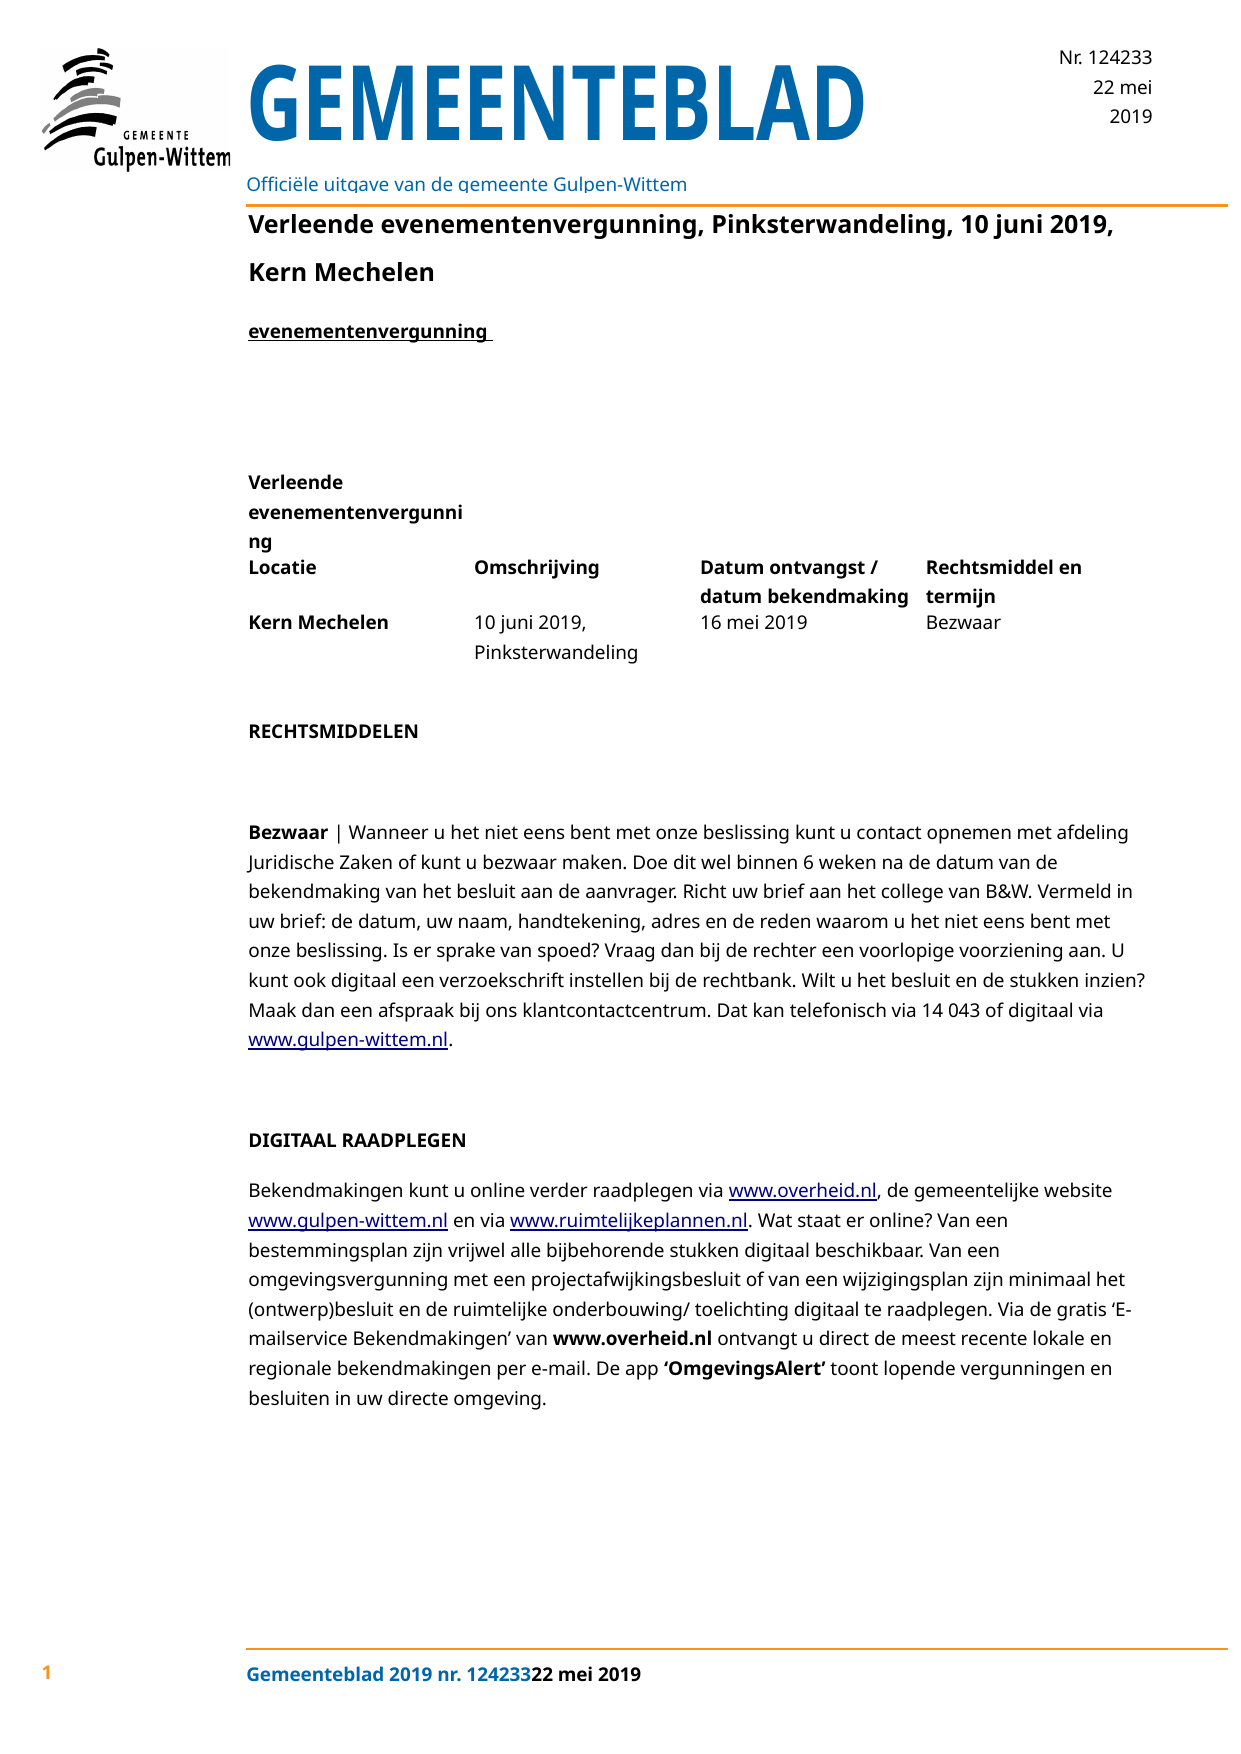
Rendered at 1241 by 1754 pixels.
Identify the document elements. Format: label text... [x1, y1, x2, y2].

text RECHTSMIDDELEN [248, 718, 1152, 744]
picture [41, 47, 231, 172]
table_cell 10 juni 2019, Pinksterwandeling [474, 610, 700, 665]
table_cell Datum ontvangst / datum bekendmaking [700, 554, 926, 609]
text Verleende evenementenvergunning, Pinksterwandeling, 10 juni 2019, Kern Mechelen [248, 207, 1152, 288]
table_header Verleende evenementenvergunning [248, 469, 474, 554]
text evenementenvergunning [248, 318, 1152, 344]
text Bekendmakingen kunt u online verder raadplegen via www.overheid.nl, de gemeentelijke website www.gulpen-wittem.nl en via www.ruimtelijkeplannen.nl. Wat staat er online? Van een bestemmingsplan zijn vrijwel alle bijbehorende stukken digitaal beschikbaar. Van een omgevingsvergunning met een projectafwijkingsbesluit of van een wijzigingsplan zijn minimaal het (ontwerp)besluit en de ruimtelijke onderbouwing/ toelichting digitaal te raadplegen. Via de gratis ‘E-mailservice Bekendmakingen’ van www.overheid.nl ontvangt u direct de meest recente lokale en regionale bekendmakingen per e-mail. De app ‘OmgevingsAlert’ toont lopende vergunningen en besluiten in uw directe omgeving. [248, 1178, 1152, 1410]
table_cell Omschrijving [474, 554, 700, 609]
table_cell Rechtsmiddel en termijn [926, 554, 1152, 609]
text Bezwaar | Wanneer u het niet eens bent met onze beslissing kunt u contact opnemen met afdeling Juridische Zaken of kunt u bezwaar maken. Doe dit wel binnen 6 weken na de datum van de bekendmaking van het besluit aan de aanvrager. Richt uw brief aan het college van B&W. Vermeld in uw brief: de datum, uw naam, handtekening, adres en de reden waarom u het niet eens bent met onze beslissing. Is er sprake van spoed? Vraag dan bij de rechter een voorlopige voorziening aan. U kunt ook digitaal een verzoekschrift instellen bij de rechtbank. Wilt u het besluit en de stukken inzien? Maak dan een afspraak bij ons klantcontactcentrum. Dat kan telefonisch via 14 043 of digitaal via www.gulpen-wittem.nl. [248, 819, 1152, 1052]
table_header [474, 469, 700, 554]
text DIGITAAL RAADPLEGEN [248, 1127, 1152, 1153]
table_cell Locatie [248, 554, 474, 609]
table_header [926, 469, 1152, 554]
table_header [700, 469, 926, 554]
table_cell Kern Mechelen [248, 610, 474, 665]
table_cell Bezwaar [926, 610, 1152, 665]
table_cell 16 mei 2019 [700, 610, 926, 665]
